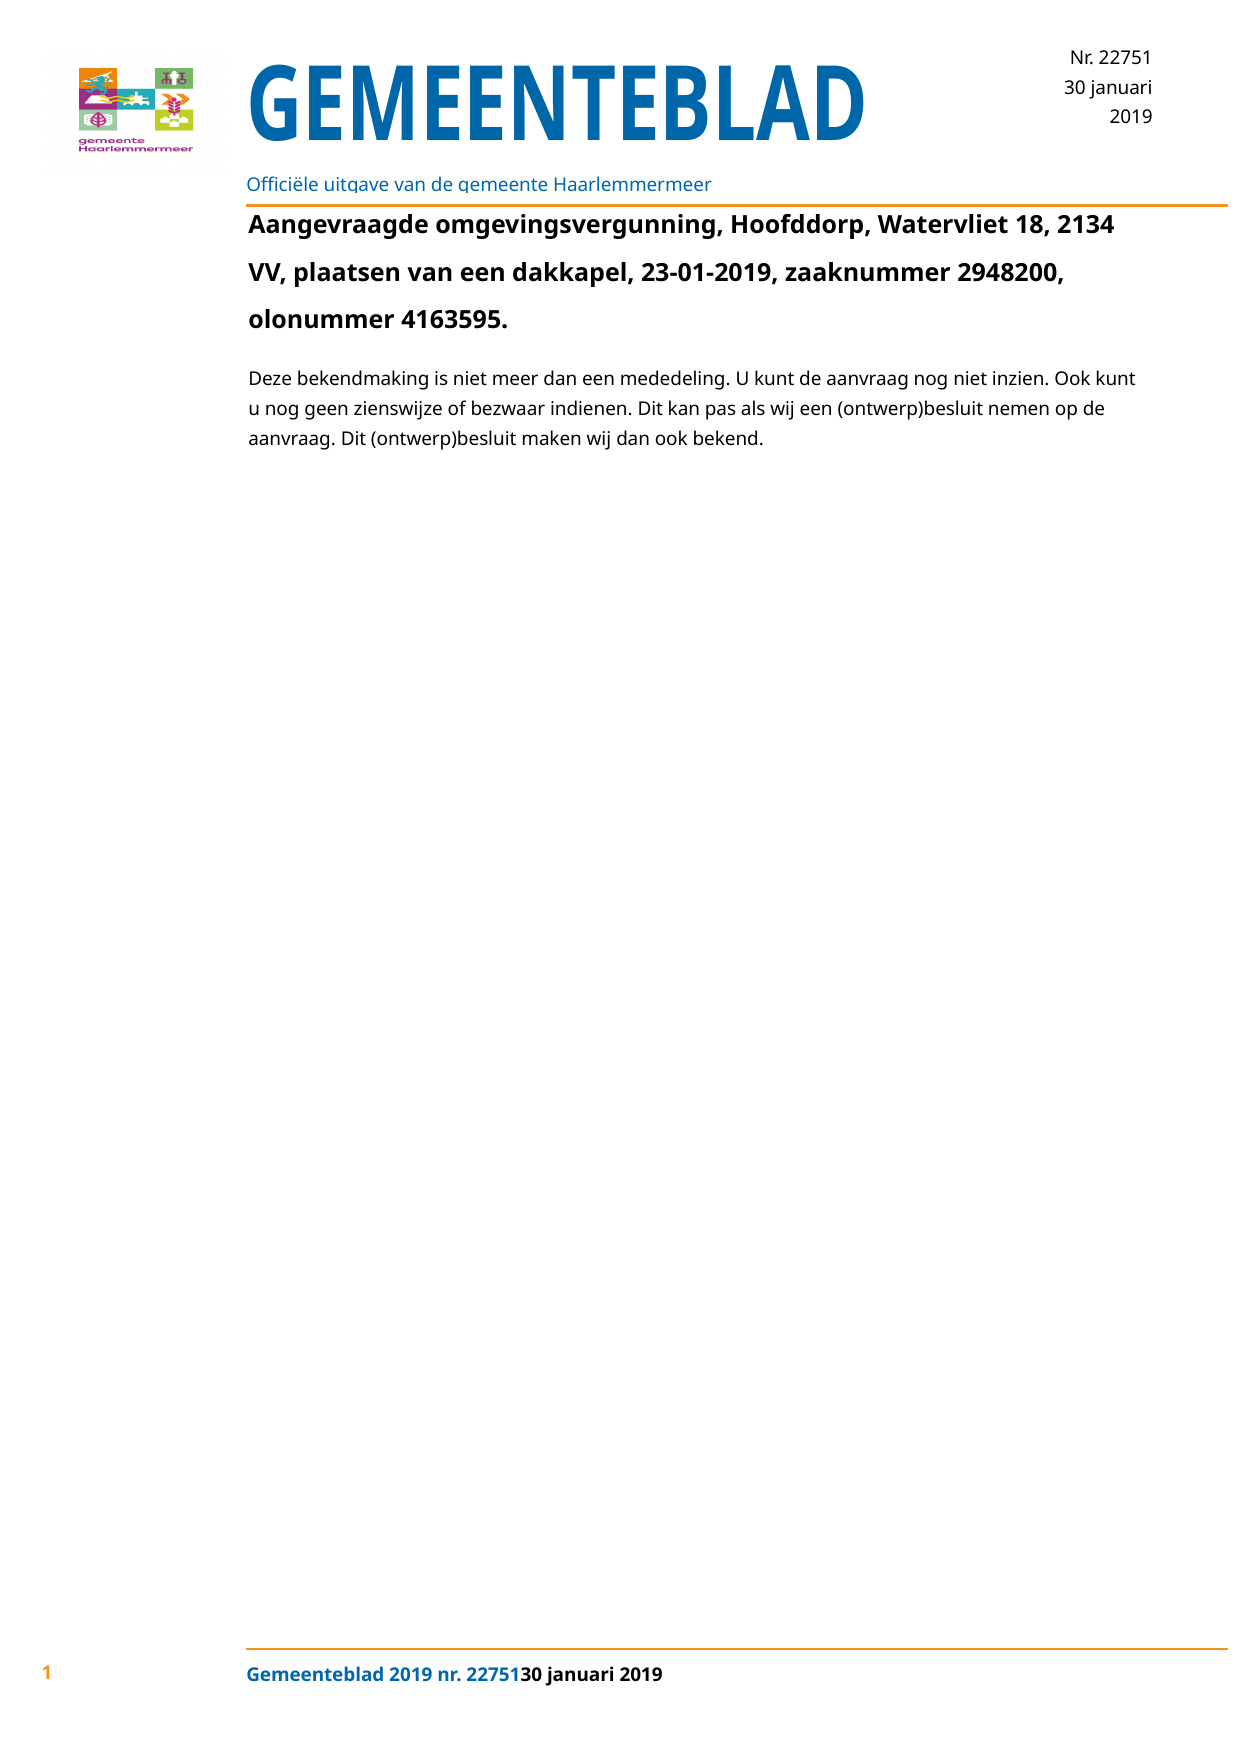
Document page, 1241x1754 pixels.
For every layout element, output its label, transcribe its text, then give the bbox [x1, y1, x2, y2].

text Aangevraagde omgevingsvergunning, Hoofddorp, Watervliet 18, 2134 VV, plaatsen van een dakkapel, 23-01-2019, zaaknummer 2948200, olonummer 4163595. [248, 207, 1152, 336]
picture [41, 47, 231, 172]
text Deze bekendmaking is niet meer dan een mededeling. U kunt de aanvraag nog niet inzien. Ook kunt u nog geen zienswijze of bezwaar indienen. Dit kan pas als wij een (ontwerp)besluit nemen op de aanvraag. Dit (ontwerp)besluit maken wij dan ook bekend. [248, 366, 1152, 450]
